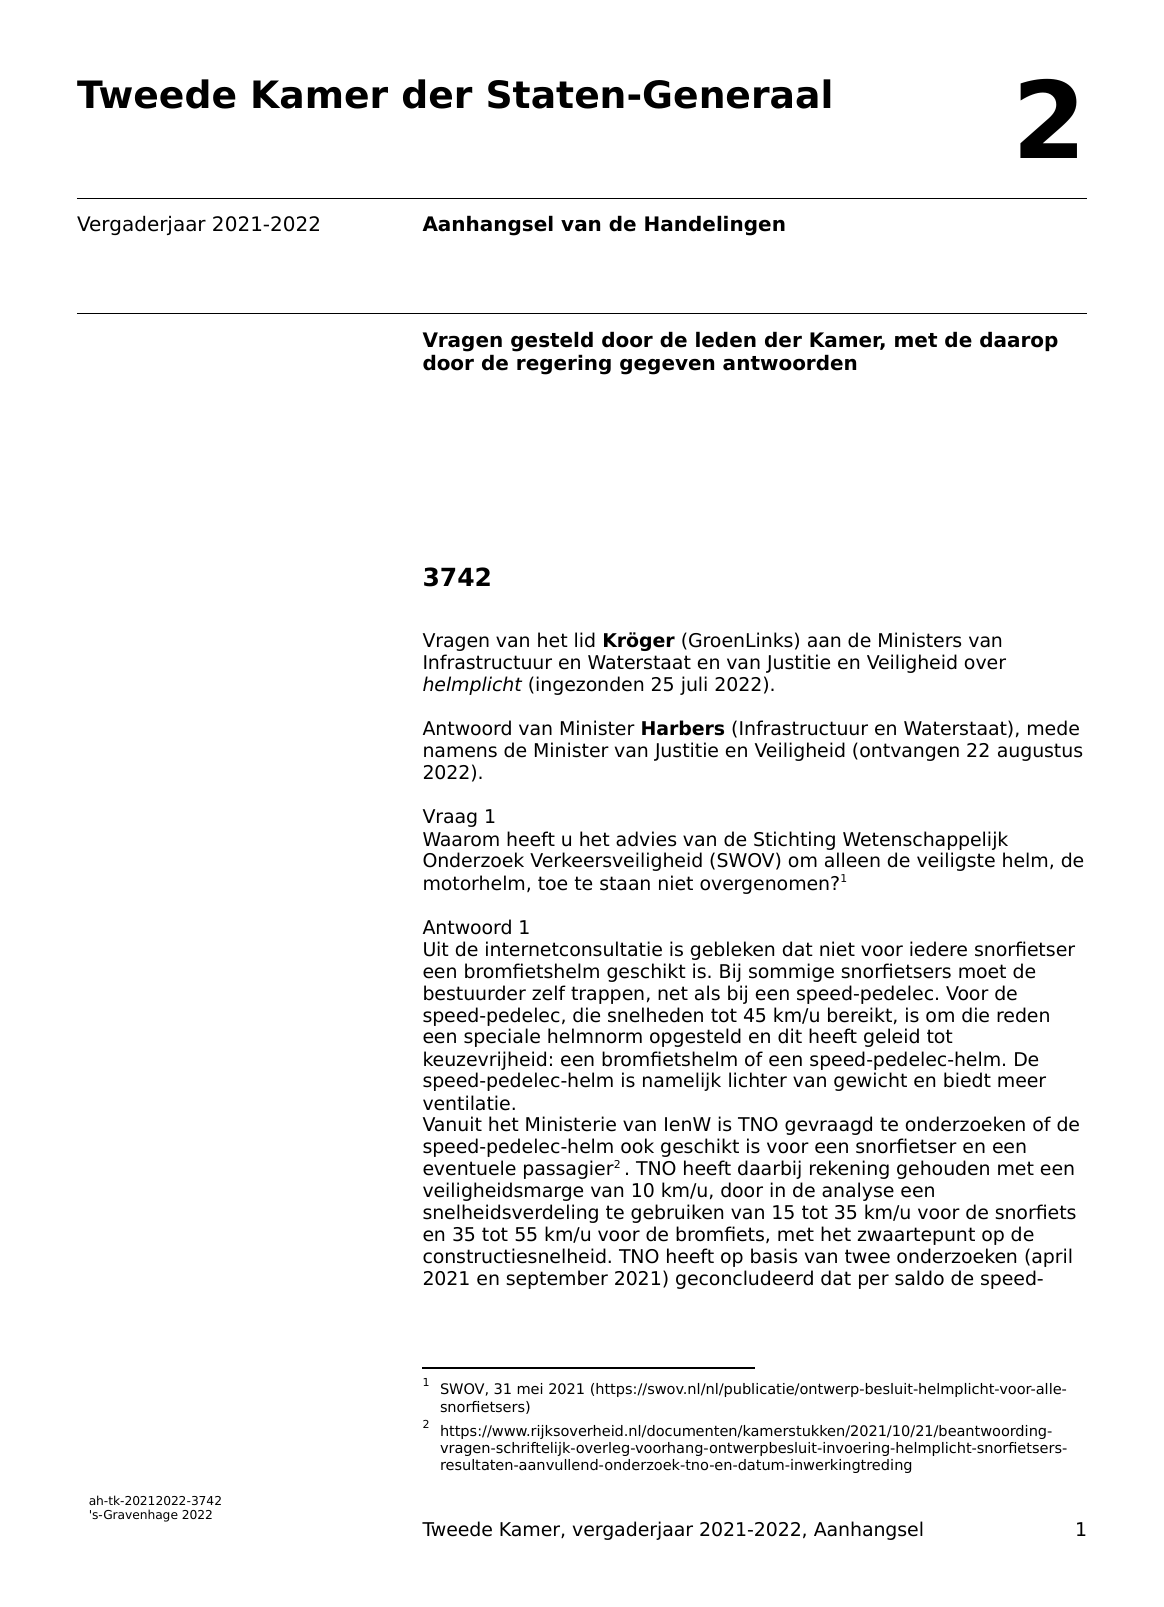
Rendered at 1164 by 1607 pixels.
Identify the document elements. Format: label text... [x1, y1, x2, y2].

text Uit de internetconsultatie is gebleken dat niet voor iedere snorfietser een bromfietshelm geschikt is. Bij sommige snorfietsers moet de bestuurder zelf trappen, net als bij een speed-pedelec. Voor de speed-pedelec, die snelheden tot 45 km/u bereikt, is om die reden een speciale helmnorm opgesteld en dit heeft geleid tot keuzevrijheid: een bromfietshelm of een speed-pedelec-helm. De speed-pedelec-helm is namelijk lichter van gewicht en biedt meer ventilatie. [422, 938, 1087, 1114]
text https://www.rijksoverheid.nl/documenten/kamerstukken/2021/10/21/beantwoording-vragen-schriftelijk-overleg-voorhang-ontwerpbesluit-invoering-helmplicht-snorfietsers-resultaten-aanvullend-onderzoek-tno-en-datum-inwerkingtreding [422, 1418, 1087, 1474]
table_cell Vergaderjaar 2021-2022 [77, 199, 422, 313]
text Vraag 1 [422, 806, 1087, 828]
text Antwoord 1 [422, 917, 1087, 938]
table_cell Vragen gesteld door de leden der Kamer, met de daarop door de regering gegeven antwoorden [422, 314, 1087, 375]
text SWOV, 31 mei 2021 (https://swov.nl/nl/publicatie/ontwerp-besluit-helmplicht-voor-alle-snorfietsers) [422, 1377, 1087, 1416]
text ah-tk-20212022-3742 [88, 1494, 323, 1508]
text Antwoord van Minister Harbers (Infrastructuur en Waterstaat), mede namens de Minister van Justitie en Veiligheid (ontvangen 22 augustus 2022). [422, 718, 1087, 784]
table_header 2 [886, 59, 1087, 198]
table_cell Aanhangsel van de Handelingen [422, 199, 1087, 313]
table_cell [77, 314, 422, 375]
text Vragen van het lid Kröger (GroenLinks) aan de Ministers van Infrastructuur en Waterstaat en van Justitie en Veiligheid over helmplicht (ingezonden 25 juli 2022). [422, 630, 1087, 696]
table_header Tweede Kamer der Staten-Generaal [77, 59, 886, 198]
text Waarom heeft u het advies van de Stichting Wetenschappelijk Onderzoek Verkeersveiligheid (SWOV) om alleen de veiligste helm, de motorhelm, toe te staan niet overgenomen? [422, 828, 1087, 894]
text 3742 [422, 563, 1087, 592]
text Vanuit het Ministerie van IenW is TNO gevraagd te onderzoeken of de speed-pedelec-helm ook geschikt is voor een snorfietser en een eventuele passagier. TNO heeft daarbij rekening gehouden met een veiligheidsmarge van 10 km/u, door in de analyse een snelheidsverdeling te gebruiken van 15 tot 35 km/u voor de snorfiets en 35 tot 55 km/u voor de bromfiets, met het zwaartepunt op de constructiesnelheid. TNO heeft op basis van twee onderzoeken (april 2021 en september 2021) geconcludeerd dat per saldo de speed- [422, 1114, 1087, 1290]
text 's-Gravenhage 2022 [88, 1508, 323, 1522]
